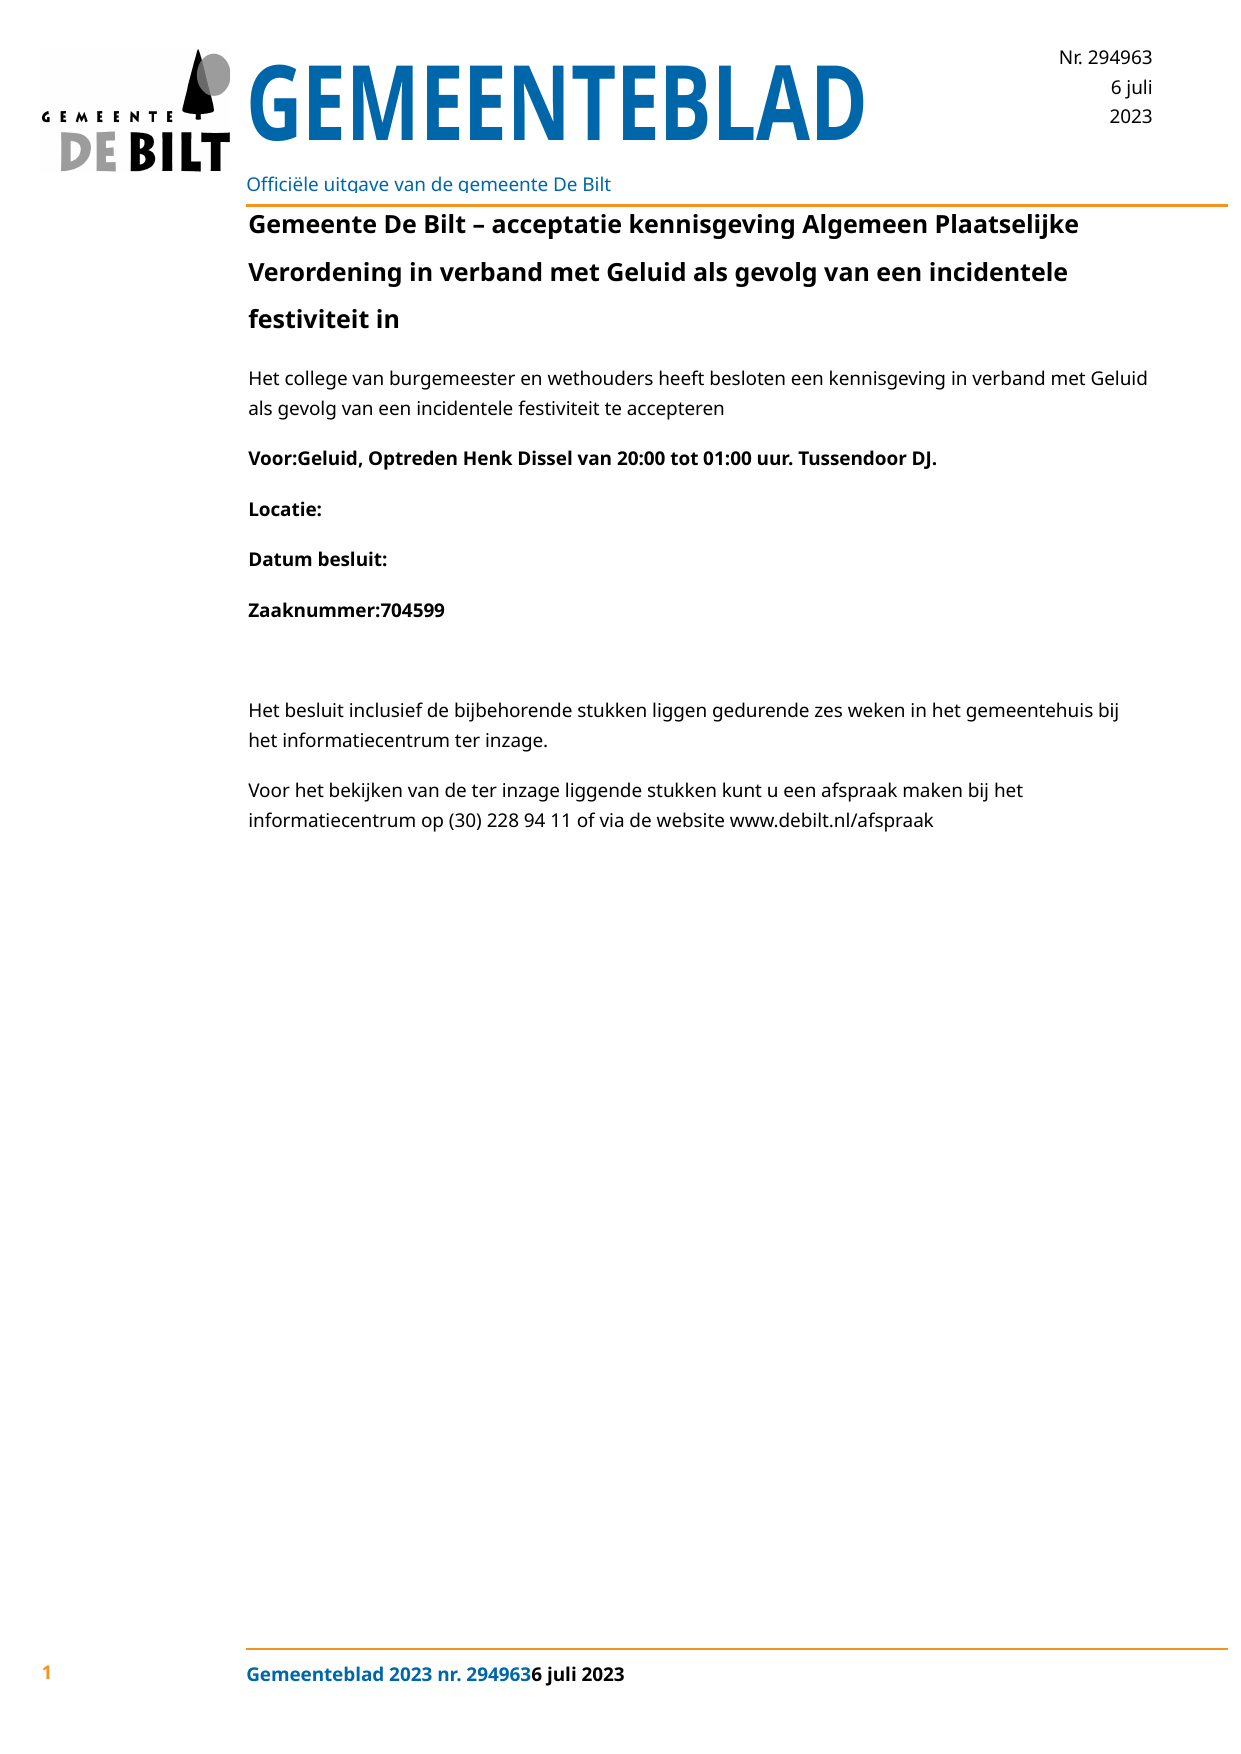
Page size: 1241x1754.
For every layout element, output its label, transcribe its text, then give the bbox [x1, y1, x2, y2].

text Het besluit inclusief de bijbehorende stukken liggen gedurende zes weken in het gemeentehuis bij het informatiecentrum ter inzage. [248, 698, 1152, 753]
text Gemeente De Bilt – acceptatie kennisgeving Algemeen Plaatselijke Verordening in verband met Geluid als gevolg van een incidentele festiviteit in [248, 207, 1152, 336]
text Zaaknummer:704599 [248, 597, 1152, 622]
text Het college van burgemeester en wethouders heeft besloten een kennisgeving in verband met Geluid als gevolg van een incidentele festiviteit te accepteren [248, 366, 1152, 421]
text Voor:Geluid, Optreden Henk Dissel van 20:00 tot 01:00 uur. Tussendoor DJ. [248, 446, 1152, 471]
text Datum besluit: [248, 546, 1152, 572]
text Locatie: [248, 496, 1152, 522]
picture [41, 47, 231, 172]
text Voor het bekijken van de ter inzage liggende stukken kunt u een afspraak maken bij het informatiecentrum op (30) 228 94 11 of via de website www.debilt.nl/afspraak [248, 778, 1152, 833]
